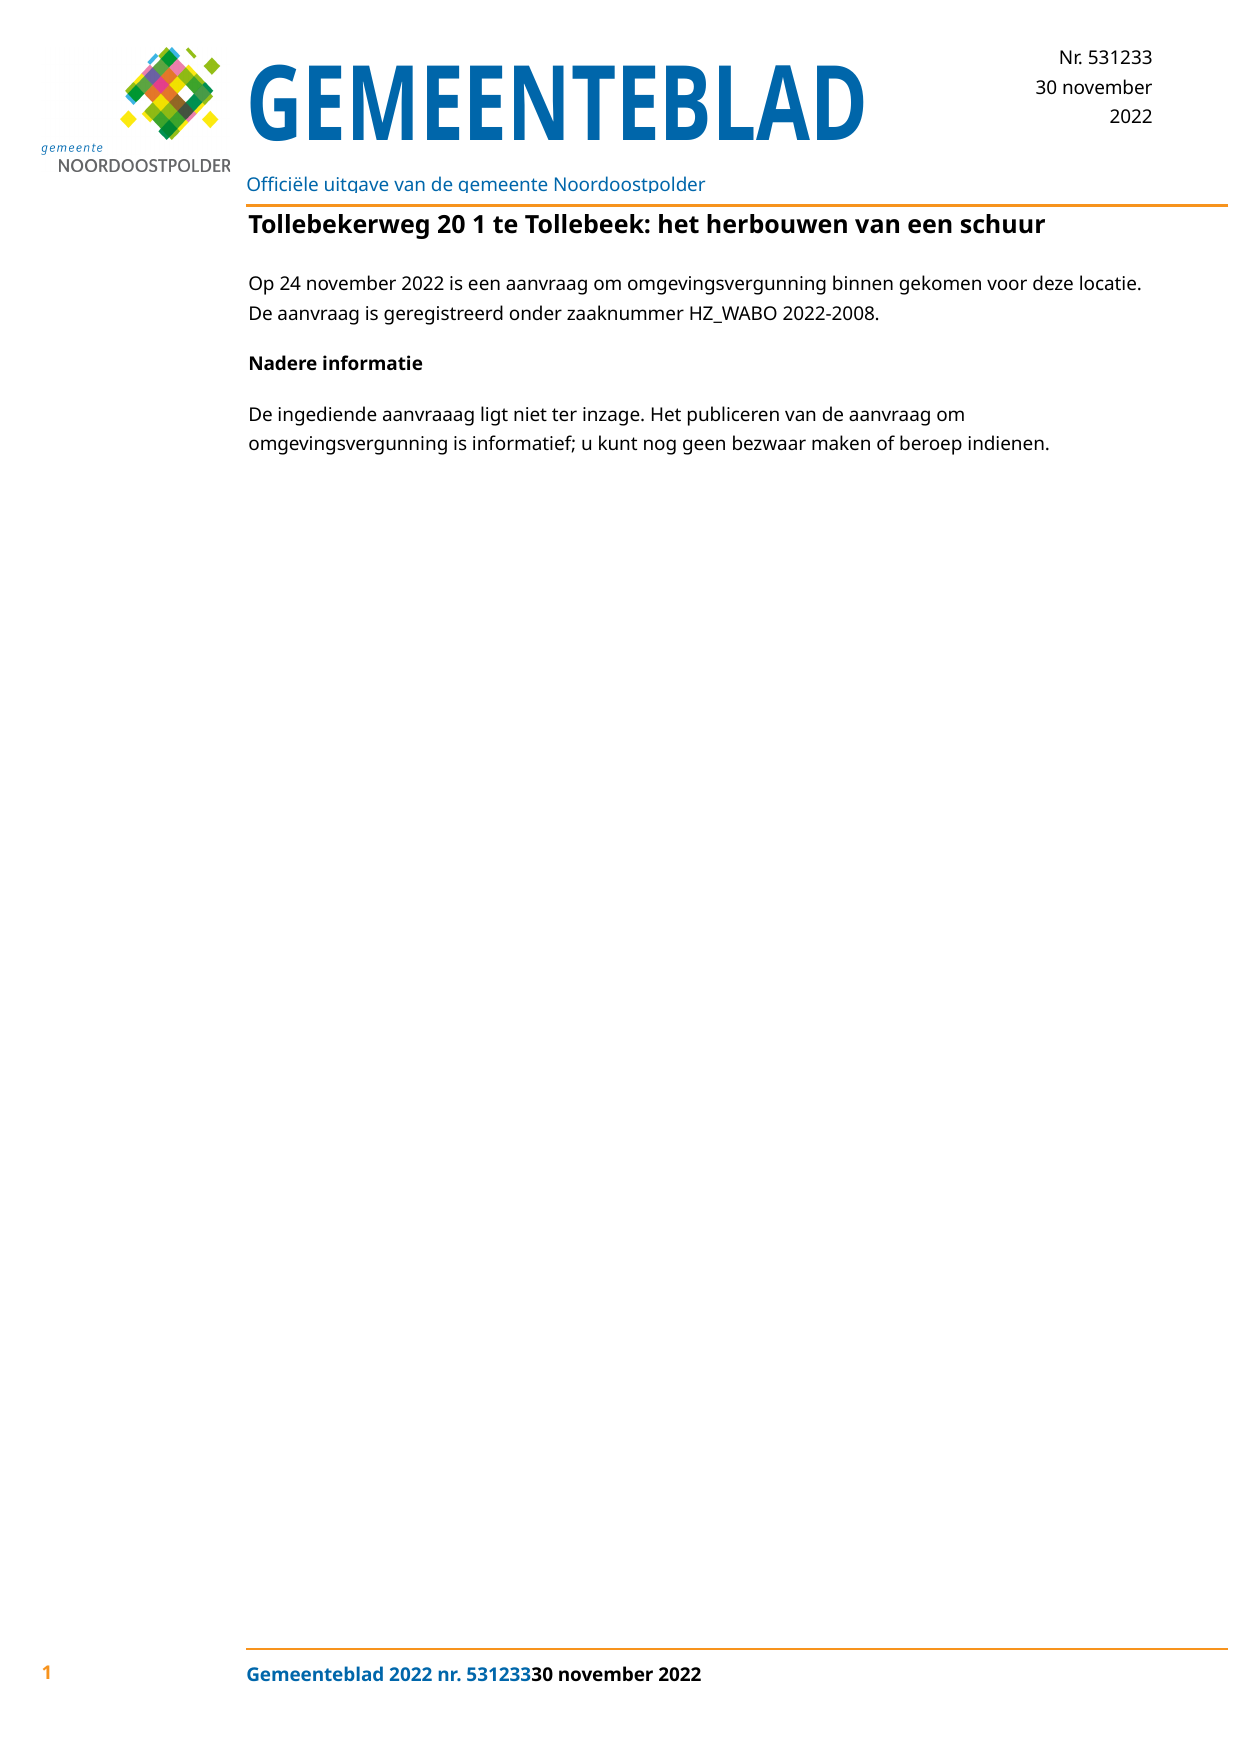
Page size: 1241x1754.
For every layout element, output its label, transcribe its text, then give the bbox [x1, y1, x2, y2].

text Op 24 november 2022 is een aanvraag om omgevingsvergunning binnen gekomen voor deze locatie. De aanvraag is geregistreerd onder zaaknummer HZ_WABO 2022-2008. [248, 270, 1152, 326]
text Nadere informatie [248, 350, 1152, 376]
text De ingediende aanvraaag ligt niet ter inzage. Het publiceren van de aanvraag om omgevingsvergunning is informatief; u kunt nog geen bezwaar maken of beroep indienen. [248, 401, 1152, 456]
text Tollebekerweg 20 1 te Tollebeek: het herbouwen van een schuur [248, 207, 1152, 241]
picture [41, 47, 231, 172]
